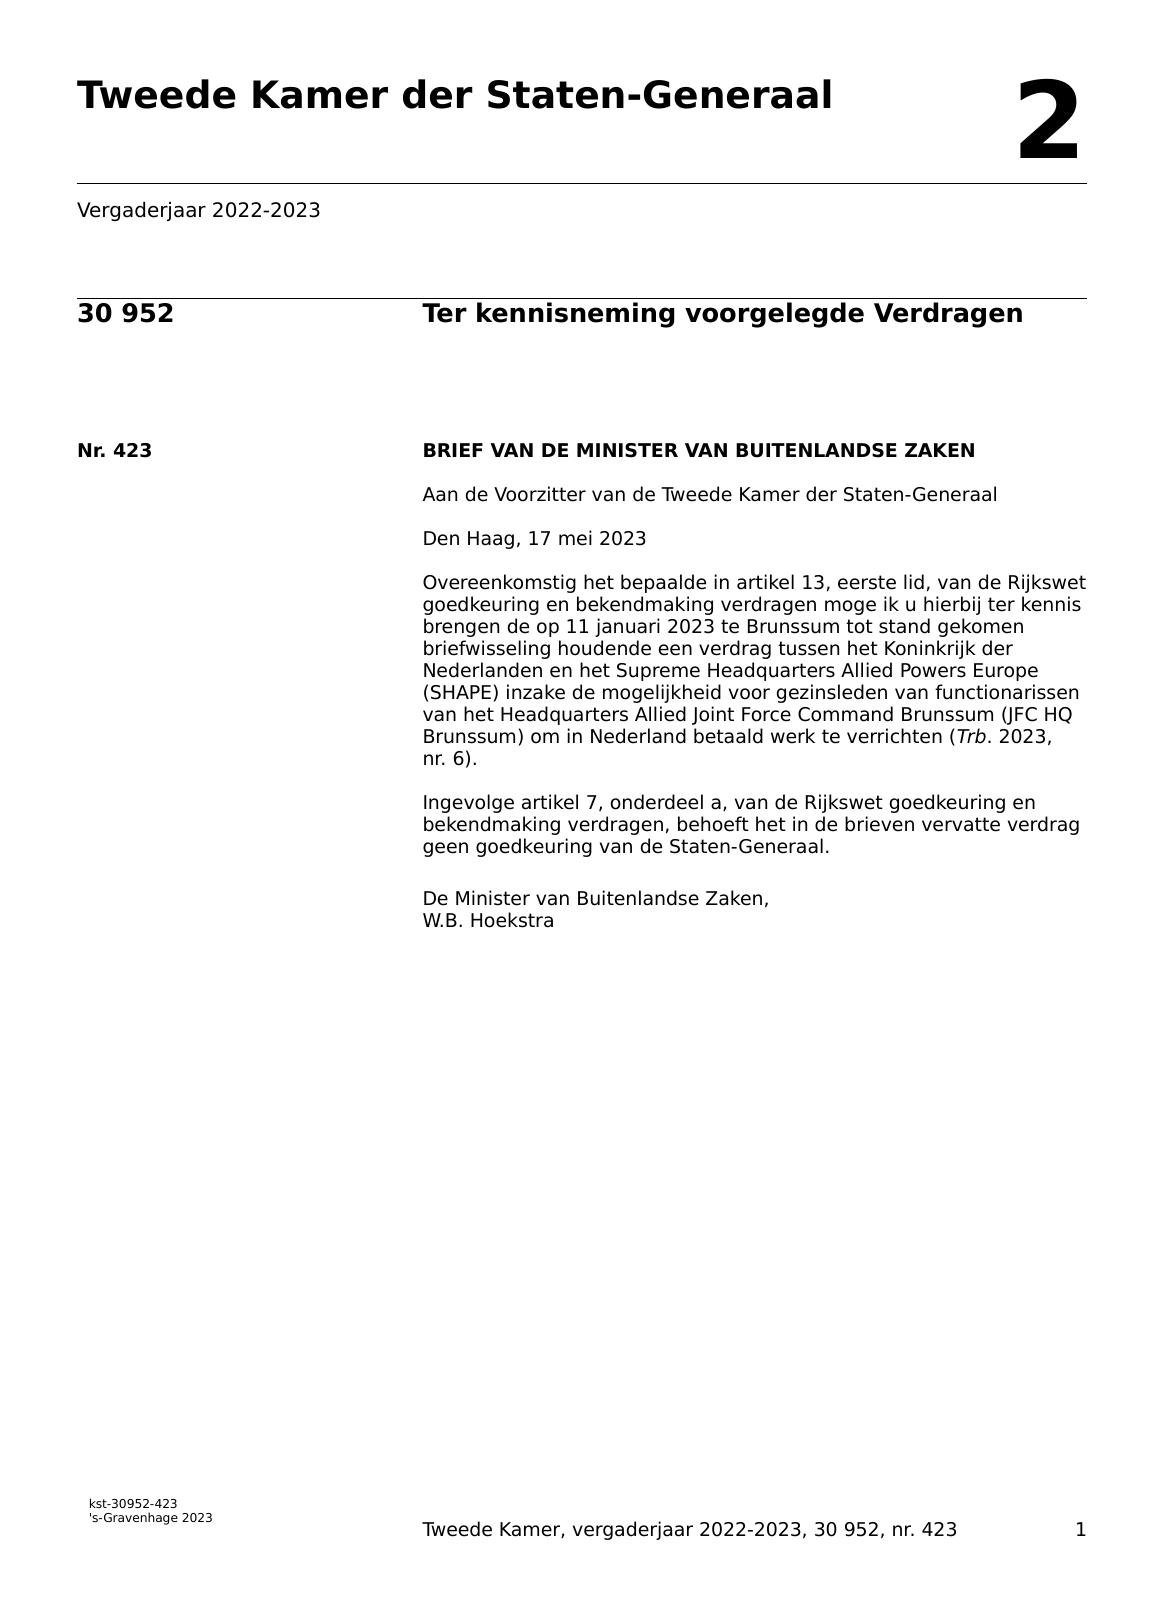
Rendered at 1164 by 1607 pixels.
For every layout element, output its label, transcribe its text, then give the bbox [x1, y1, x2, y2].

text De Minister van Buitenlandse Zaken, W.B. Hoekstra [422, 888, 1087, 932]
text Den Haag, 17 mei 2023 [422, 528, 1087, 550]
table_header Tweede Kamer der Staten-Generaal [77, 59, 886, 183]
text 's-Gravenhage 2023 [88, 1511, 323, 1525]
table_cell Vergaderjaar 2022-2023 [77, 184, 1087, 298]
text Aan de Voorzitter van de Tweede Kamer der Staten-Generaal [422, 484, 1087, 506]
text kst-30952-423 [88, 1497, 323, 1511]
table_header 2 [886, 59, 1087, 183]
text Ingevolge artikel 7, onderdeel a, van de Rijkswet goedkeuring en bekendmaking verdragen, behoeft het in de brieven vervatte verdrag geen goedkeuring van de Staten-Generaal. [422, 792, 1087, 858]
subtitle Nr. 423 BRIEF VAN DE MINISTER VAN BUITENLANDSE ZAKEN [77, 440, 1087, 462]
text Overeenkomstig het bepaalde in artikel 13, eerste lid, van de Rijkswet goedkeuring en bekendmaking verdragen moge ik u hierbij ter kennis brengen de op 11 januari 2023 te Brunssum tot stand gekomen briefwisseling houdende een verdrag tussen het Koninkrijk der Nederlanden en het Supreme Headquarters Allied Powers Europe (SHAPE) inzake de mogelijkheid voor gezinsleden van functionarissen van het Headquarters Allied Joint Force Command Brunssum (JFC HQ Brunssum) om in Nederland betaald werk te verrichten (Trb. 2023, nr. 6). [422, 572, 1087, 770]
subtitle 30 952 Ter kennisneming voorgelegde Verdragen [77, 299, 1087, 329]
